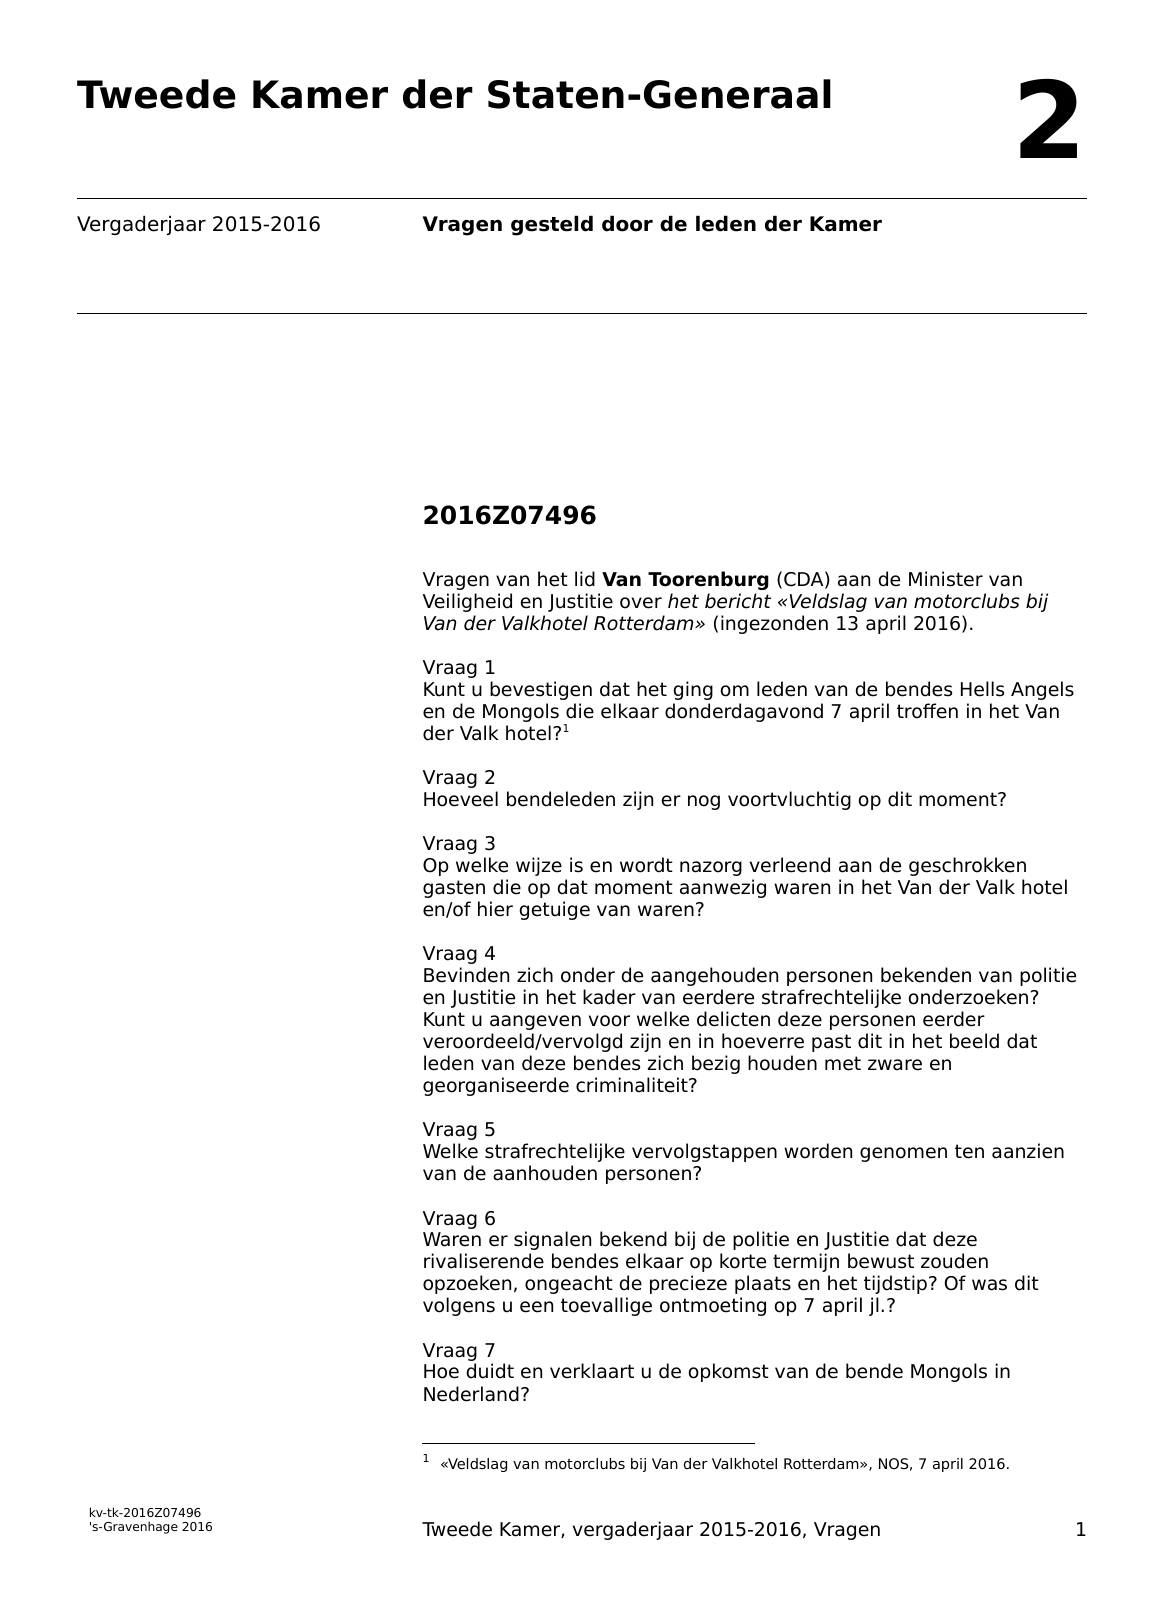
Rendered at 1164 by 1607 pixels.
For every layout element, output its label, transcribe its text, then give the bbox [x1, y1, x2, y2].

text Kunt u bevestigen dat het ging om leden van de bendes Hells Angels en de Mongols die elkaar donderdagavond 7 april troffen in het Van der Valk hotel? [422, 679, 1087, 745]
table_cell Vragen gesteld door de leden der Kamer [422, 199, 1087, 313]
text Hoeveel bendeleden zijn er nog voortvluchtig op dit moment? [422, 789, 1087, 811]
table_cell Vergaderjaar 2015-2016 [77, 199, 422, 313]
text Waren er signalen bekend bij de politie en Justitie dat deze rivaliserende bendes elkaar op korte termijn bewust zouden opzoeken, ongeacht de precieze plaats en het tijdstip? Of was dit volgens u een toevallige ontmoeting op 7 april jl.? [422, 1229, 1087, 1317]
table_header Tweede Kamer der Staten-Generaal [77, 59, 886, 198]
table_header 2 [886, 59, 1087, 198]
text 2016Z07496 [422, 501, 1087, 531]
text Vraag 5 [422, 1119, 1087, 1141]
text Op welke wijze is en wordt nazorg verleend aan de geschrokken gasten die op dat moment aanwezig waren in het Van der Valk hotel en/of hier getuige van waren? [422, 855, 1087, 921]
text 's-Gravenhage 2016 [88, 1520, 323, 1534]
text «Veldslag van motorclubs bij Van der Valkhotel Rotterdam», NOS, 7 april 2016. [422, 1452, 1087, 1474]
text Vraag 6 [422, 1207, 1087, 1229]
text Vraag 3 [422, 833, 1087, 855]
text Bevinden zich onder de aangehouden personen bekenden van politie en Justitie in het kader van eerdere strafrechtelijke onderzoeken? Kunt u aangeven voor welke delicten deze personen eerder veroordeeld/vervolgd zijn en in hoeverre past dit in het beeld dat leden van deze bendes zich bezig houden met zware en georganiseerde criminaliteit? [422, 965, 1087, 1097]
text Vragen van het lid Van Toorenburg (CDA) aan de Minister van Veiligheid en Justitie over het bericht «Veldslag van motorclubs bij Van der Valkhotel Rotterdam» (ingezonden 13 april 2016). [422, 569, 1087, 635]
text Welke strafrechtelijke vervolgstappen worden genomen ten aanzien van de aanhouden personen? [422, 1141, 1087, 1185]
text Hoe duidt en verklaart u de opkomst van de bende Mongols in Nederland? [422, 1361, 1087, 1405]
text Vraag 2 [422, 767, 1087, 789]
text Vraag 7 [422, 1339, 1087, 1361]
text Vraag 1 [422, 657, 1087, 679]
text kv-tk-2016Z07496 [88, 1506, 323, 1520]
text Vraag 4 [422, 943, 1087, 965]
